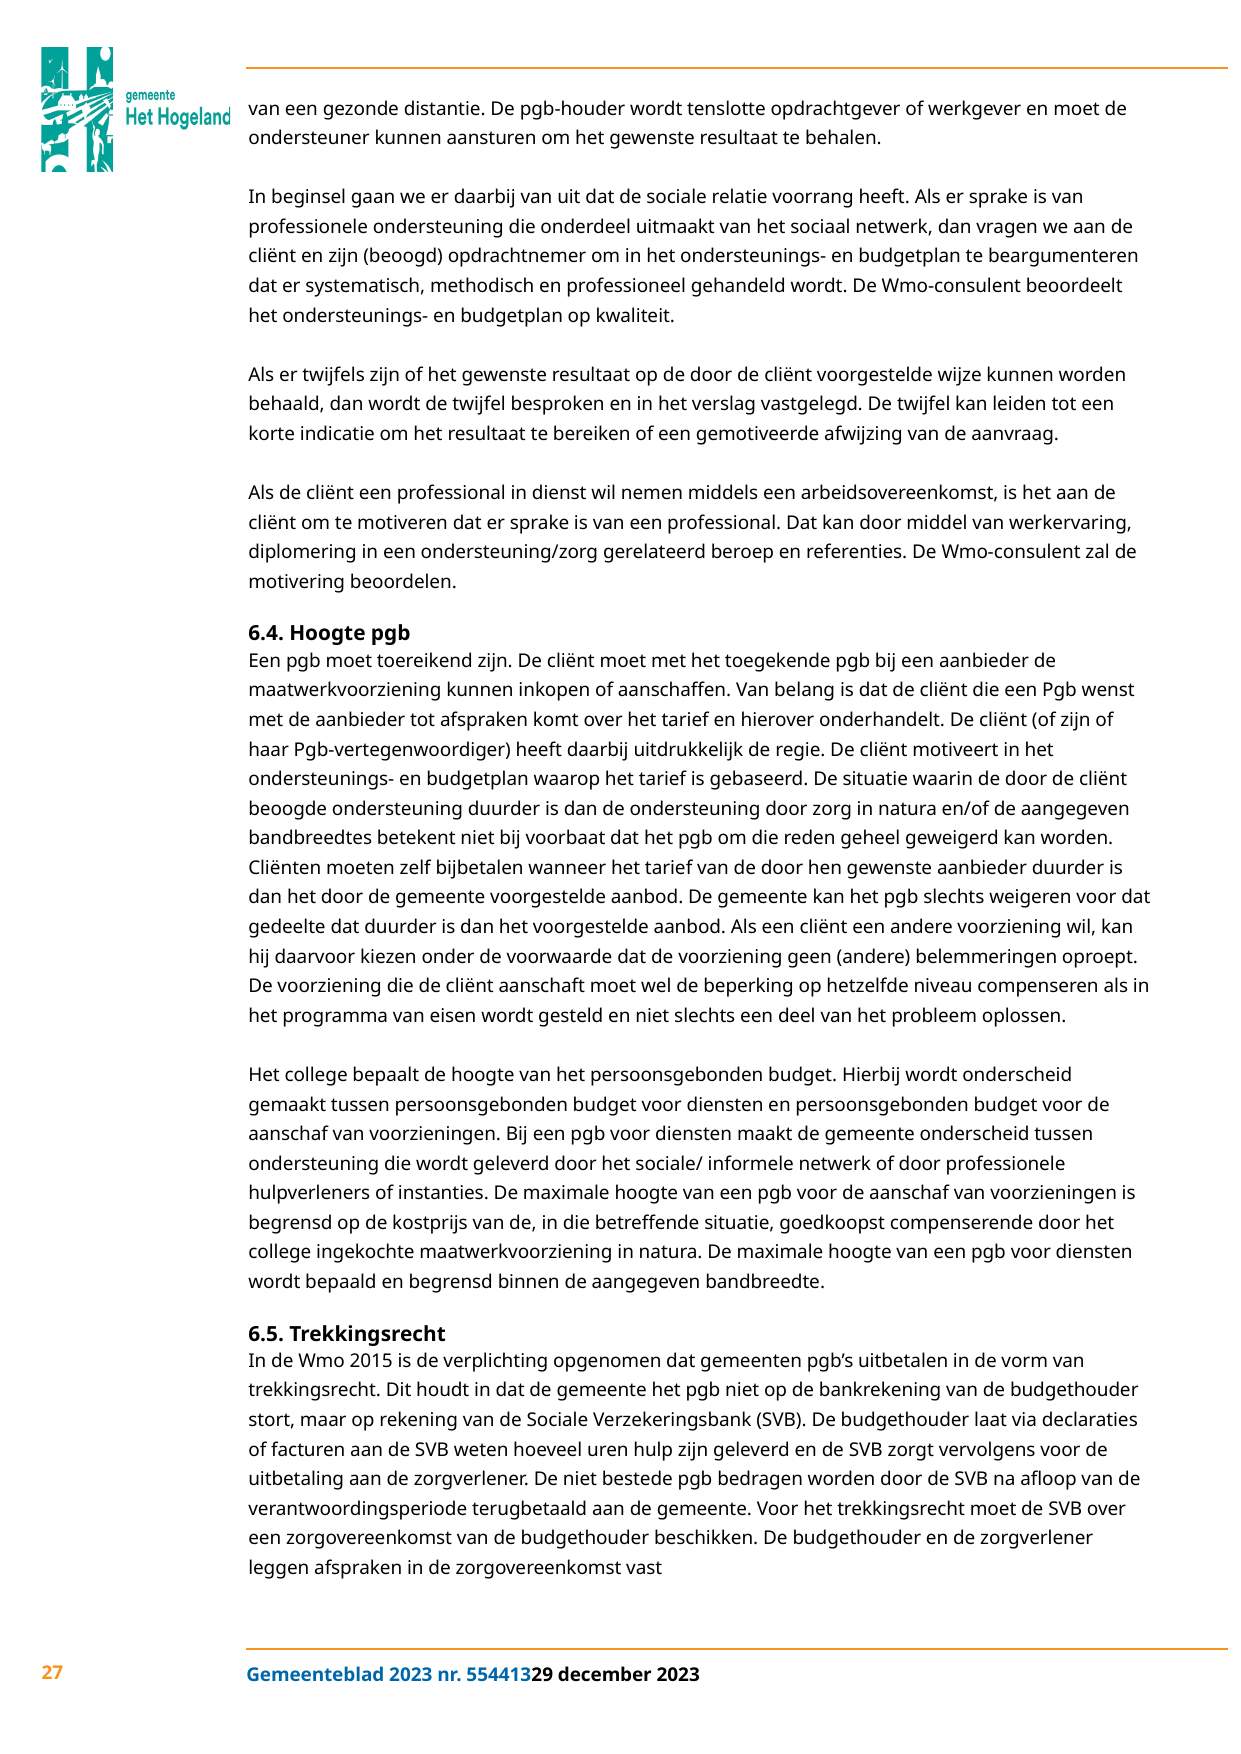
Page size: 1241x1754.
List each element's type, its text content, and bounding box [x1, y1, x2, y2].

text 6.4. Hoogte pgb [248, 618, 1152, 647]
text In beginsel gaan we er daarbij van uit dat de sociale relatie voorrang heeft. Als er sprake is van professionele ondersteuning die onderdeel uitmaakt van het sociaal netwerk, dan vragen we aan de cliënt en zijn (beoogd) opdrachtnemer om in het ondersteunings- en budgetplan te beargumenteren dat er systematisch, methodisch en professioneel gehandeld wordt. De Wmo-consulent beoordeelt het ondersteunings- en budgetplan op kwaliteit. [248, 183, 1152, 328]
text Als er twijfels zijn of het gewenste resultaat op de door de cliënt voorgestelde wijze kunnen worden behaald, dan wordt de twijfel besproken en in het verslag vastgelegd. De twijfel kan leiden tot een korte indicatie om het resultaat te bereiken of een gemotiveerde afwijzing van de aanvraag. [248, 361, 1152, 446]
text Het college bepaalt de hoogte van het persoonsgebonden budget. Hierbij wordt onderscheid gemaakt tussen persoonsgebonden budget voor diensten en persoonsgebonden budget voor de aanschaf van voorzieningen. Bij een pgb voor diensten maakt de gemeente onderscheid tussen ondersteuning die wordt geleverd door het sociale/ informele netwerk of door professionele hulpverleners of instanties. De maximale hoogte van een pgb voor de aanschaf van voorzieningen is begrensd op de kostprijs van de, in die betreffende situatie, goedkoopst compenserende door het college ingekochte maatwerkvoorziening in natura. De maximale hoogte van een pgb voor diensten wordt bepaald en begrensd binnen de aangegeven bandbreedte. [248, 1061, 1152, 1294]
text 6.5. Trekkingsrecht [248, 1319, 1152, 1347]
text Een pgb moet toereikend zijn. De cliënt moet met het toegekende pgb bij een aanbieder de maatwerkvoorziening kunnen inkopen of aanschaffen. Van belang is dat de cliënt die een Pgb wenst met de aanbieder tot afspraken komt over het tarief en hierover onderhandelt. De cliënt (of zijn of haar Pgb-vertegenwoordiger) heeft daarbij uitdrukkelijk de regie. De cliënt motiveert in het ondersteunings- en budgetplan waarop het tarief is gebaseerd. De situatie waarin de door de cliënt beoogde ondersteuning duurder is dan de ondersteuning door zorg in natura en/of de aangegeven bandbreedtes betekent niet bij voorbaat dat het pgb om die reden geheel geweigerd kan worden. Cliënten moeten zelf bijbetalen wanneer het tarief van de door hen gewenste aanbieder duurder is dan het door de gemeente voorgestelde aanbod. De gemeente kan het pgb slechts weigeren voor dat gedeelte dat duurder is dan het voorgestelde aanbod. Als een cliënt een andere voorziening wil, kan hij daarvoor kiezen onder de voorwaarde dat de voorziening geen (andere) belemmeringen oproept. De voorziening die de cliënt aanschaft moet wel de beperking op hetzelfde niveau compenseren als in het programma van eisen wordt gesteld en niet slechts een deel van het probleem oplossen. [248, 647, 1152, 1028]
text Als de cliënt een professional in dienst wil nemen middels een arbeidsovereenkomst, is het aan de cliënt om te motiveren dat er sprake is van een professional. Dat kan door middel van werkervaring, diplomering in een ondersteuning/zorg gerelateerd beroep en referenties. De Wmo-consulent zal de motivering beoordelen. [248, 479, 1152, 594]
text van een gezonde distantie. De pgb-houder wordt tenslotte opdrachtgever of werkgever en moet de ondersteuner kunnen aansturen om het gewenste resultaat te behalen. [248, 95, 1152, 150]
picture [41, 47, 231, 172]
text In de Wmo 2015 is de verplichting opgenomen dat gemeenten pgb’s uitbetalen in de vorm van trekkingsrecht. Dit houdt in dat de gemeente het pgb niet op de bankrekening van de budgethouder stort, maar op rekening van de Sociale Verzekeringsbank (SVB). De budgethouder laat via declaraties of facturen aan de SVB weten hoeveel uren hulp zijn geleverd en de SVB zorgt vervolgens voor de uitbetaling aan de zorgverlener. De niet bestede pgb bedragen worden door de SVB na afloop van de verantwoordingsperiode terugbetaald aan de gemeente. Voor het trekkingsrecht moet de SVB over een zorgovereenkomst van de budgethouder beschikken. De budgethouder en de zorgverlener leggen afspraken in de zorgovereenkomst vast [248, 1347, 1152, 1580]
